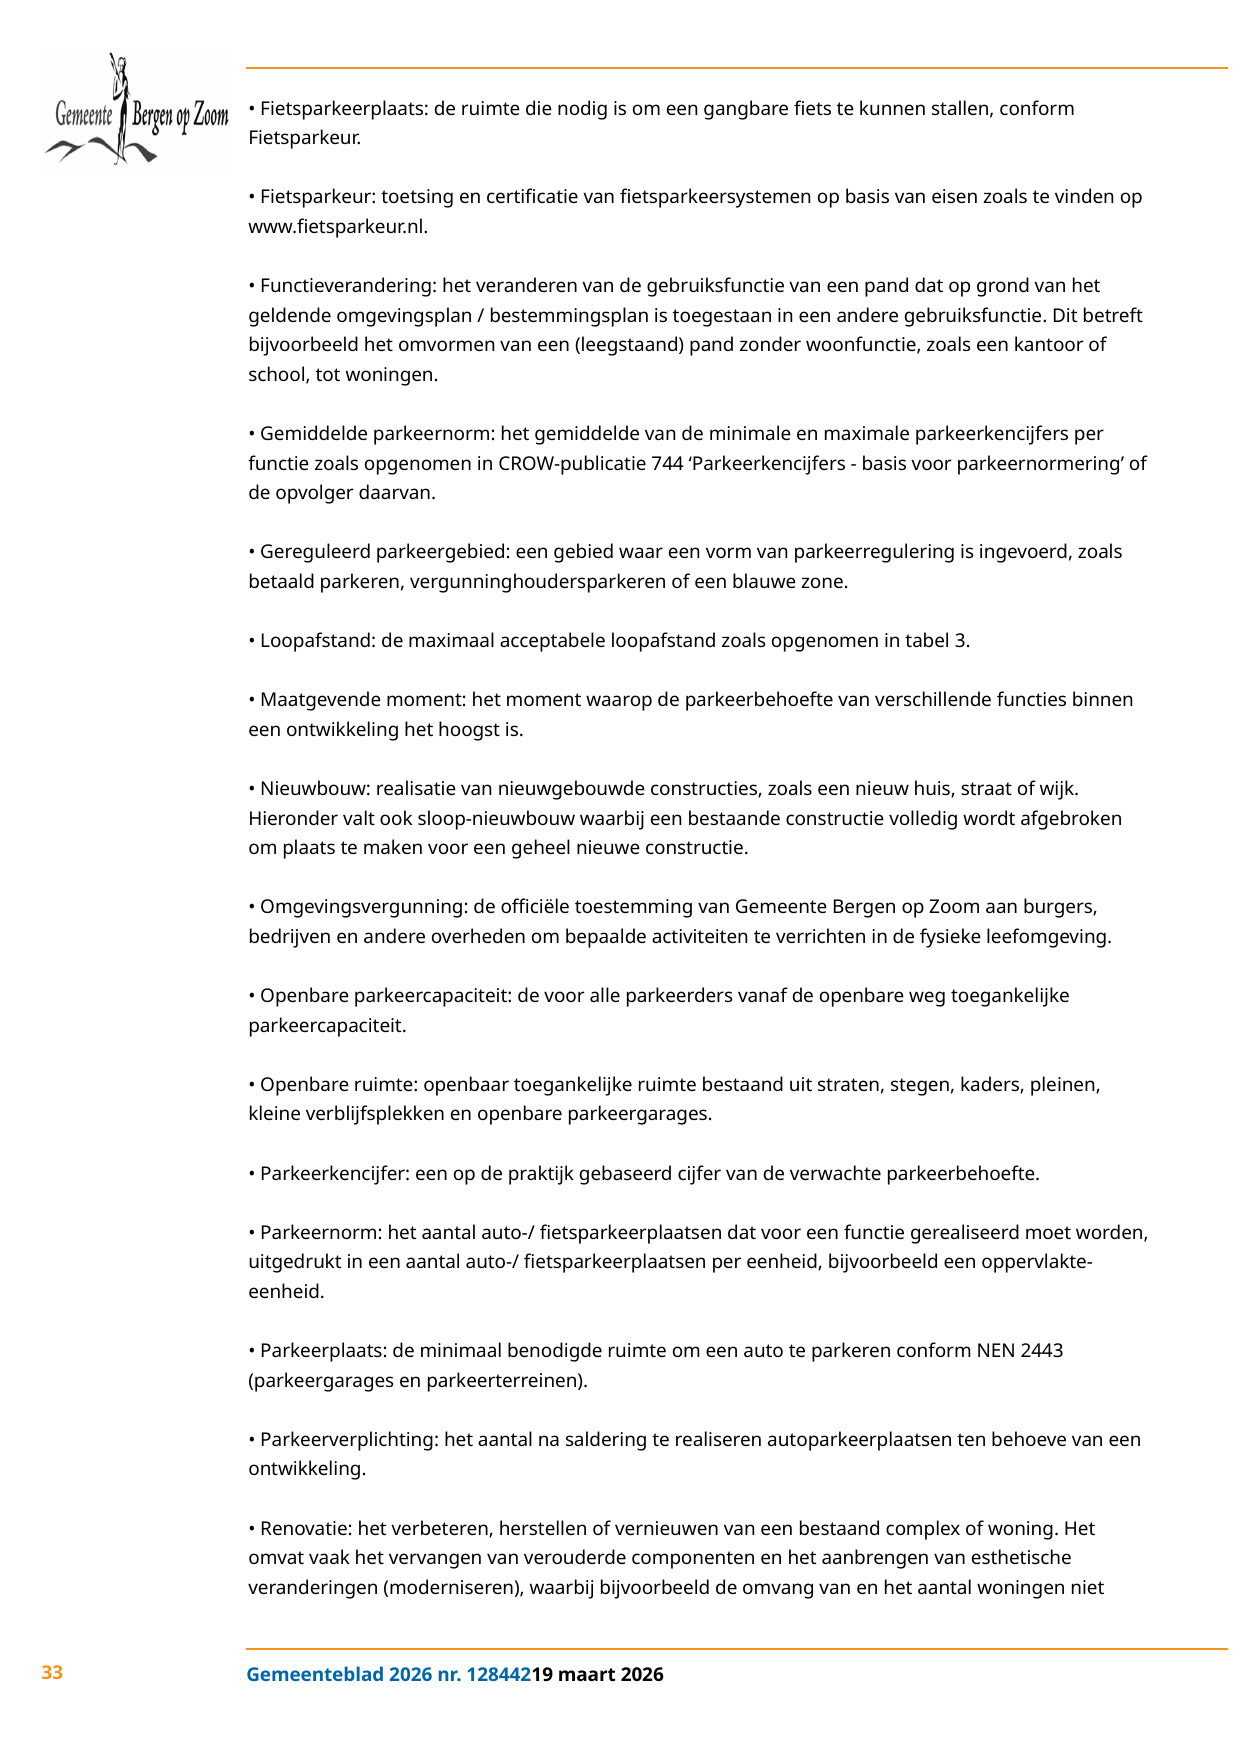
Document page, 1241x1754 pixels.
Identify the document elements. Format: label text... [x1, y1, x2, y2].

text • Fietsparkeerplaats: de ruimte die nodig is om een gangbare fiets te kunnen stallen, conform Fietsparkeur. [248, 95, 1152, 150]
text • Parkeerkencijfer: een op de praktijk gebaseerd cijfer van de verwachte parkeerbehoefte. [248, 1160, 1152, 1186]
text • Parkeerplaats: de minimaal benodigde ruimte om een auto te parkeren conform NEN 2443 (parkeergarages en parkeerterreinen). [248, 1337, 1152, 1393]
text • Maatgevende moment: het moment waarop de parkeerbehoefte van verschillende functies binnen een ontwikkeling het hoogst is. [248, 686, 1152, 742]
text • Fietsparkeur: toetsing en certificatie van fietsparkeersystemen op basis van eisen zoals te vinden op www.fietsparkeur.nl. [248, 183, 1152, 239]
text • Loopafstand: de maximaal acceptabele loopafstand zoals opgenomen in tabel 3. [248, 627, 1152, 653]
text • Openbare ruimte: openbaar toegankelijke ruimte bestaand uit straten, stegen, kaders, pleinen, kleine verblijfsplekken en openbare parkeergarages. [248, 1071, 1152, 1126]
text • Functieverandering: het veranderen van de gebruiksfunctie van een pand dat op grond van het geldende omgevingsplan / bestemmingsplan is toegestaan in een andere gebruiksfunctie. Dit betreft bijvoorbeeld het omvormen van een (leegstaand) pand zonder woonfunctie, zoals een kantoor of school, tot woningen. [248, 272, 1152, 387]
text • Omgevingsvergunning: de officiële toestemming van Gemeente Bergen op Zoom aan burgers, bedrijven en andere overheden om bepaalde activiteiten te verrichten in de fysieke leefomgeving. [248, 893, 1152, 949]
text • Parkeernorm: het aantal auto-/ fietsparkeerplaatsen dat voor een functie gerealiseerd moet worden, uitgedrukt in een aantal auto-/ fietsparkeerplaatsen per eenheid, bijvoorbeeld een oppervlakte-eenheid. [248, 1219, 1152, 1304]
picture [41, 47, 231, 172]
text • Renovatie: het verbeteren, herstellen of vernieuwen van een bestaand complex of woning. Het omvat vaak het vervangen van verouderde componenten en het aanbrengen van esthetische veranderingen (moderniseren), waarbij bijvoorbeeld de omvang van en het aantal woningen niet [248, 1515, 1152, 1600]
text • Nieuwbouw: realisatie van nieuwgebouwde constructies, zoals een nieuw huis, straat of wijk. Hieronder valt ook sloop-nieuwbouw waarbij een bestaande constructie volledig wordt afgebroken om plaats te maken voor een geheel nieuwe constructie. [248, 775, 1152, 860]
text • Parkeerverplichting: het aantal na saldering te realiseren autoparkeerplaatsen ten behoeve van een ontwikkeling. [248, 1426, 1152, 1481]
text • Gereguleerd parkeergebied: een gebied waar een vorm van parkeerregulering is ingevoerd, zoals betaald parkeren, vergunninghoudersparkeren of een blauwe zone. [248, 538, 1152, 594]
text • Openbare parkeercapaciteit: de voor alle parkeerders vanaf de openbare weg toegankelijke parkeercapaciteit. [248, 982, 1152, 1038]
text • Gemiddelde parkeernorm: het gemiddelde van de minimale en maximale parkeerkencijfers per functie zoals opgenomen in CROW-publicatie 744 ‘Parkeerkencijfers - basis voor parkeernormering’ of de opvolger daarvan. [248, 420, 1152, 505]
